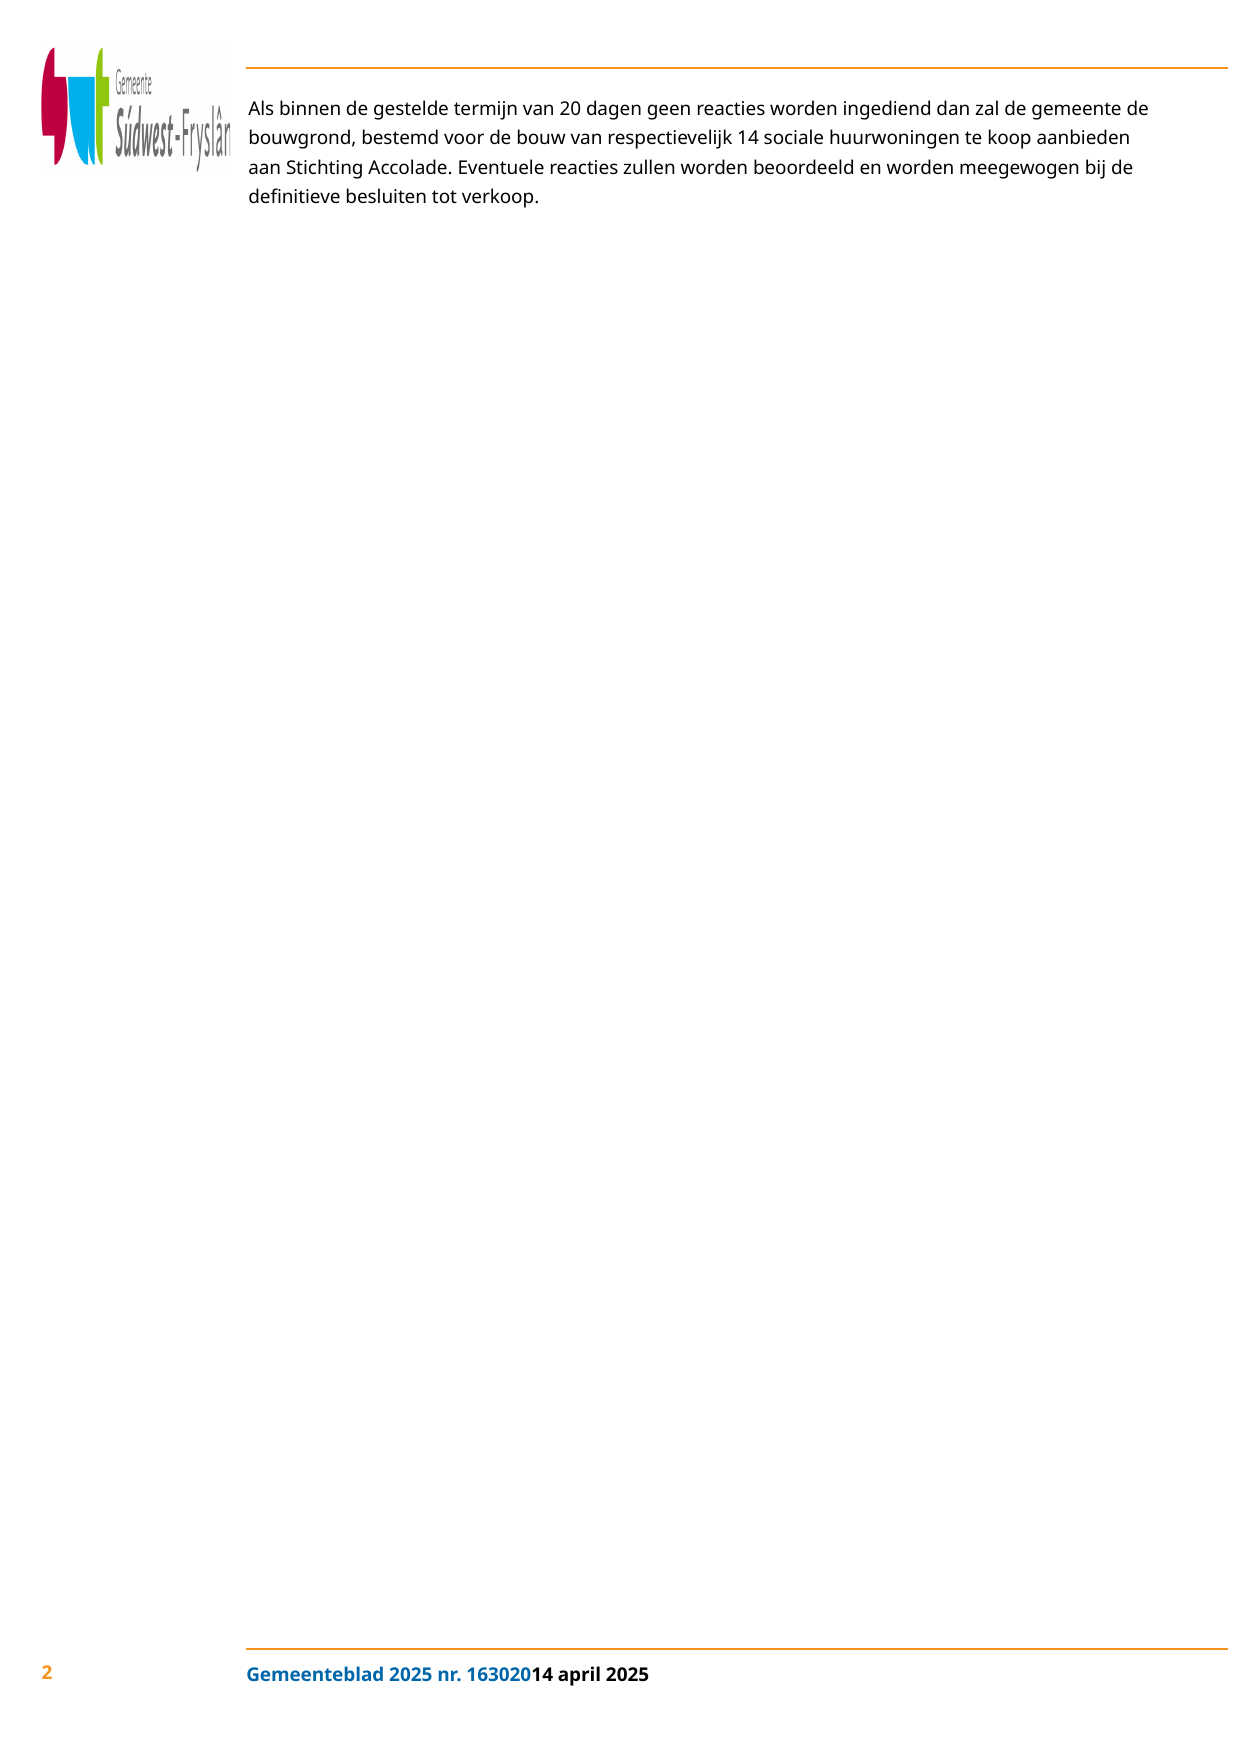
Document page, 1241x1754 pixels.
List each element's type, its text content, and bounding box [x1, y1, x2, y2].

text Als binnen de gestelde termijn van 20 dagen geen reacties worden ingediend dan zal de gemeente de bouwgrond, bestemd voor de bouw van respectievelijk 14 sociale huurwoningen te koop aanbieden aan Stichting Accolade. Eventuele reacties zullen worden beoordeeld en worden meegewogen bij de definitieve besluiten tot verkoop. [248, 95, 1152, 209]
picture [41, 47, 231, 172]
